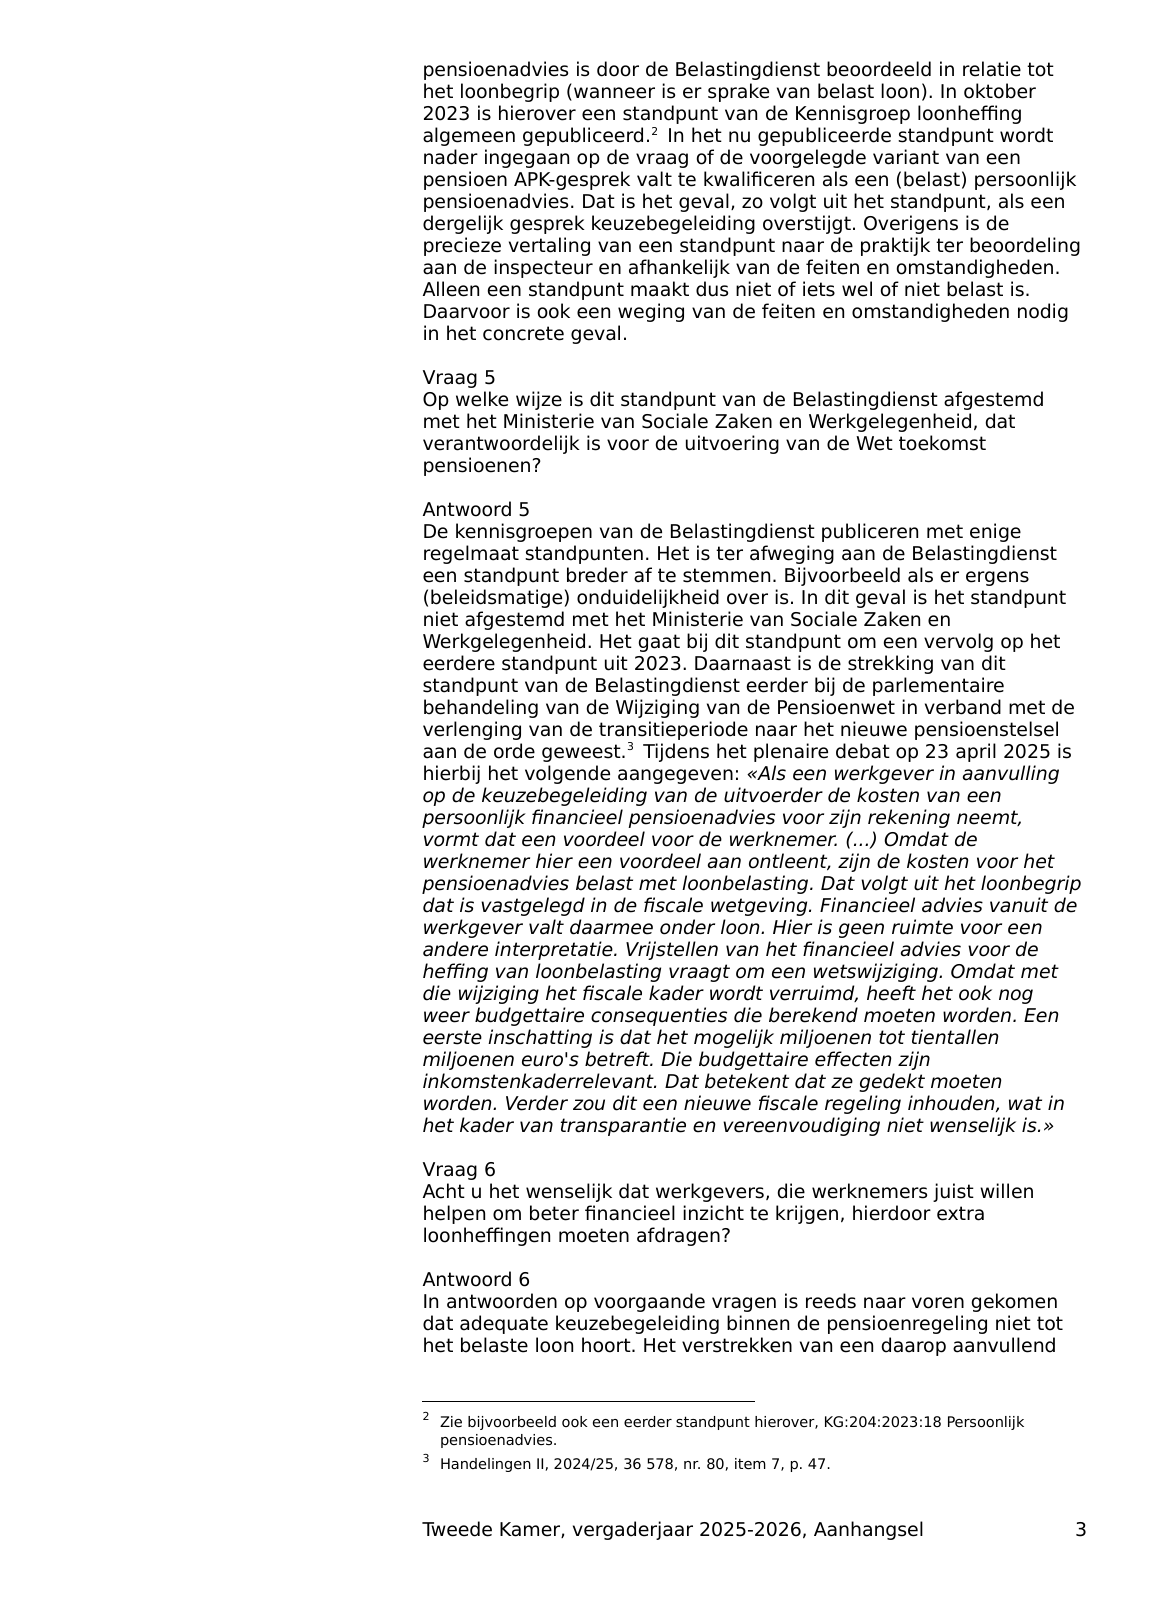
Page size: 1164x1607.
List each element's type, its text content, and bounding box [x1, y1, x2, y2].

text Vraag 6 [422, 1159, 1087, 1181]
text Antwoord 5 [422, 499, 1087, 521]
text pensioenadvies is door de Belastingdienst beoordeeld in relatie tot het loonbegrip (wanneer is er sprake van belast loon). In oktober 2023 is hierover een standpunt van de Kennisgroep loonheffing algemeen gepubliceerd. In het nu gepubliceerde standpunt wordt nader ingegaan op de vraag of de voorgelegde variant van een pensioen APK-gesprek valt te kwalificeren als een (belast) persoonlijk pensioenadvies. Dat is het geval, zo volgt uit het standpunt, als een dergelijk gesprek keuzebegeleiding overstijgt. Overigens is de precieze vertaling van een standpunt naar de praktijk ter beoordeling aan de inspecteur en afhankelijk van de feiten en omstandigheden. Alleen een standpunt maakt dus niet of iets wel of niet belast is. Daarvoor is ook een weging van de feiten en omstandigheden nodig in het concrete geval. [422, 59, 1087, 345]
text De kennisgroepen van de Belastingdienst publiceren met enige regelmaat standpunten. Het is ter afweging aan de Belastingdienst een standpunt breder af te stemmen. Bijvoorbeeld als er ergens (beleidsmatige) onduidelijkheid over is. In dit geval is het standpunt niet afgestemd met het Ministerie van Sociale Zaken en Werkgelegenheid. Het gaat bij dit standpunt om een vervolg op het eerdere standpunt uit 2023. Daarnaast is de strekking van dit standpunt van de Belastingdienst eerder bij de parlementaire behandeling van de Wijziging van de Pensioenwet in verband met de verlenging van de transitieperiode naar het nieuwe pensioenstelsel aan de orde geweest. Tijdens het plenaire debat op 23 april 2025 is hierbij het volgende aangegeven: «Als een werkgever in aanvulling op de keuzebegeleiding van de uitvoerder de kosten van een persoonlijk financieel pensioenadvies voor zijn rekening neemt, vormt dat een voordeel voor de werknemer. (...) Omdat de werknemer hier een voordeel aan ontleent, zijn de kosten voor het pensioenadvies belast met loonbelasting. Dat volgt uit het loonbegrip dat is vastgelegd in de fiscale wetgeving. Financieel advies vanuit de werkgever valt daarmee onder loon. Hier is geen ruimte voor een andere interpretatie. Vrijstellen van het financieel advies voor de heffing van loonbelasting vraagt om een wetswijziging. Omdat met die wijziging het fiscale kader wordt verruimd, heeft het ook nog weer budgettaire consequenties die berekend moeten worden. Een eerste inschatting is dat het mogelijk miljoenen tot tientallen miljoenen euro's betreft. Die budgettaire effecten zijn inkomstenkaderrelevant. Dat betekent dat ze gedekt moeten worden. Verder zou dit een nieuwe fiscale regeling inhouden, wat in het kader van transparantie en vereenvoudiging niet wenselijk is.» [422, 521, 1087, 1136]
text Op welke wijze is dit standpunt van de Belastingdienst afgestemd met het Ministerie van Sociale Zaken en Werkgelegenheid, dat verantwoordelijk is voor de uitvoering van de Wet toekomst pensioenen? [422, 389, 1087, 477]
text Vraag 5 [422, 367, 1087, 389]
text Handelingen II, 2024/25, 36 578, nr. 80, item 7, p. 47. [422, 1452, 1087, 1474]
text In antwoorden op voorgaande vragen is reeds naar voren gekomen dat adequate keuzebegeleiding binnen de pensioenregeling niet tot het belaste loon hoort. Het verstrekken van een daarop aanvullend [422, 1291, 1087, 1357]
text Zie bijvoorbeeld ook een eerder standpunt hierover, KG:204:2023:18 Persoonlijk pensioenadvies. [422, 1410, 1087, 1449]
text Acht u het wenselijk dat werkgevers, die werknemers juist willen helpen om beter financieel inzicht te krijgen, hierdoor extra loonheffingen moeten afdragen? [422, 1181, 1087, 1247]
text Antwoord 6 [422, 1269, 1087, 1291]
